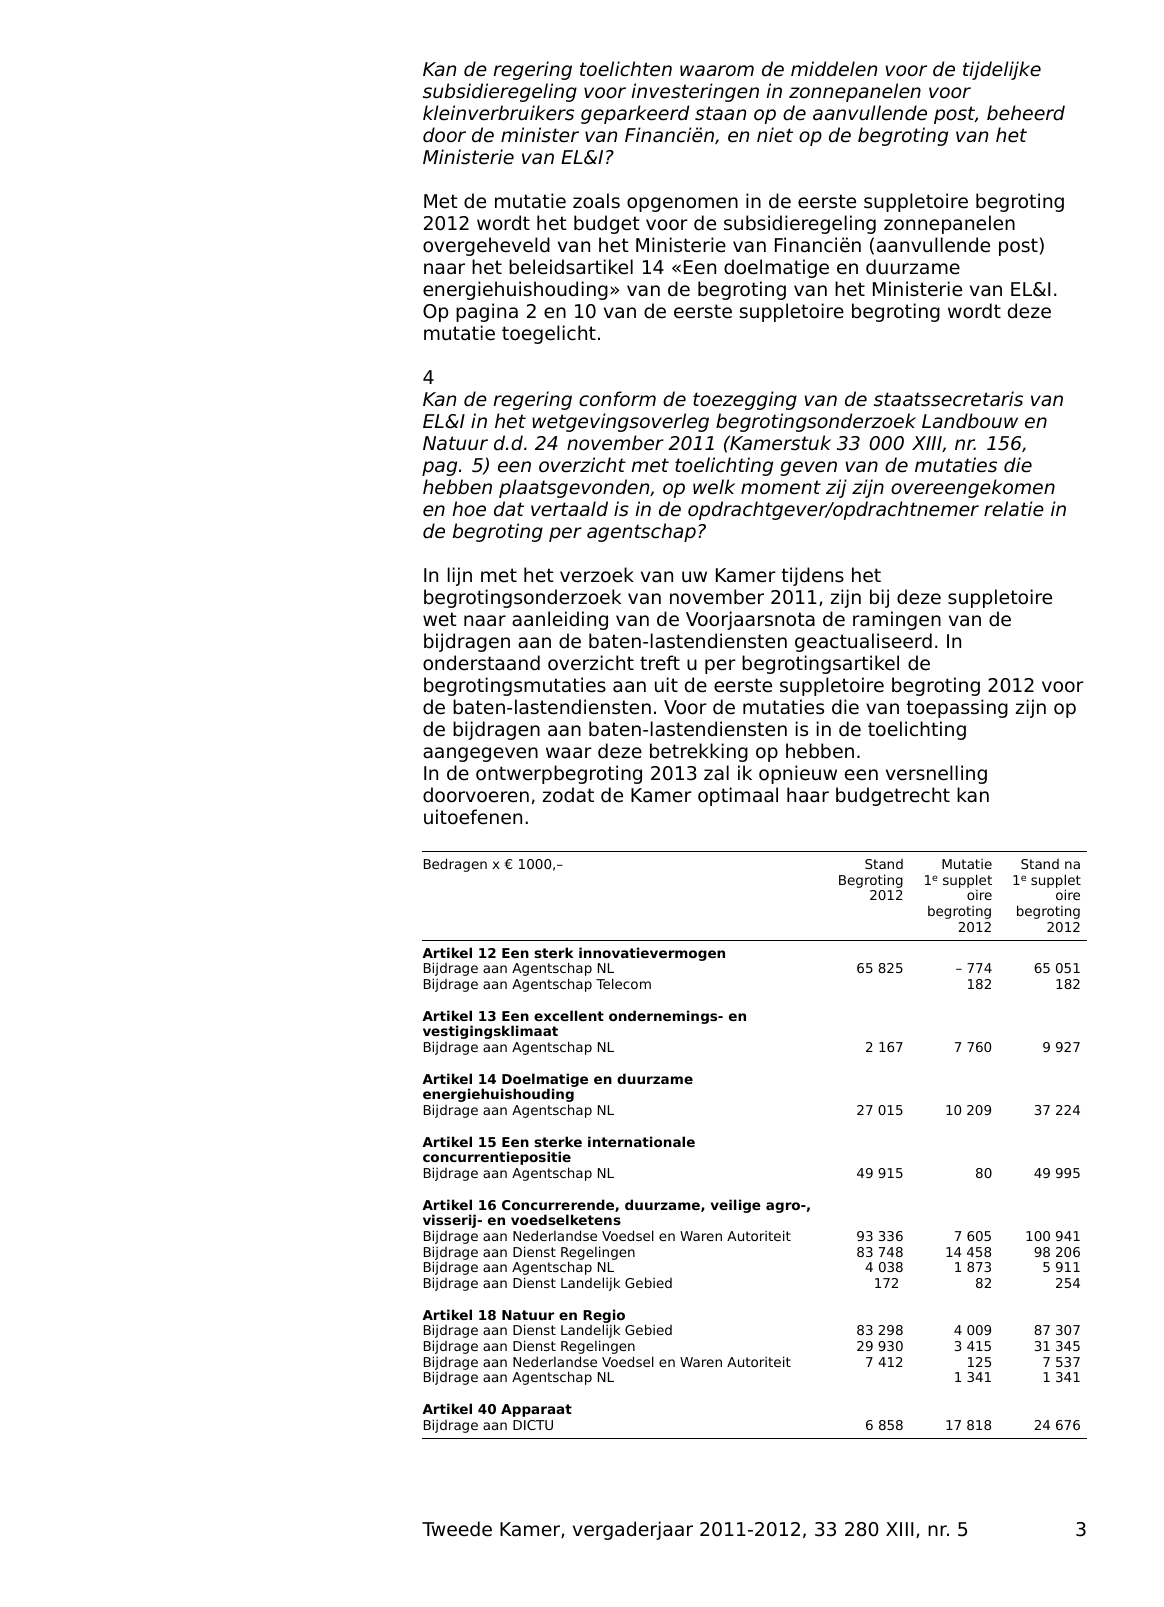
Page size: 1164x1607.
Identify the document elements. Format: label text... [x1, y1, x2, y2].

table_cell 24 676 [998, 1418, 1087, 1438]
table_cell [821, 1197, 909, 1229]
table_cell [422, 993, 821, 1008]
table_cell [821, 1182, 909, 1197]
table_cell Bijdrage aan Nederlandse Voedsel en Waren Autoriteit [422, 1355, 821, 1370]
table_cell 7 760 [910, 1040, 998, 1056]
table_cell [910, 1134, 998, 1166]
table_cell [910, 1402, 998, 1417]
table_cell 98 206 [998, 1245, 1087, 1260]
table_cell [998, 1402, 1087, 1417]
table_cell [998, 1182, 1087, 1197]
text 4 [422, 367, 1087, 389]
table_cell [998, 1056, 1087, 1071]
table_header Mutatie 1e suppletoire begroting 2012 [910, 852, 998, 940]
table_cell [821, 977, 909, 993]
table_cell [998, 1119, 1087, 1134]
table_cell 1 873 [910, 1260, 998, 1276]
table_cell [821, 993, 909, 1008]
table_cell [910, 1308, 998, 1323]
table_cell 7 412 [821, 1355, 909, 1370]
table_cell Bijdrage aan DICTU [422, 1418, 821, 1438]
table_cell 3 415 [910, 1339, 998, 1354]
table_cell – 774 [910, 961, 998, 977]
table_cell [998, 1197, 1087, 1229]
table_header Stand Begroting 2012 [821, 852, 909, 940]
text Kan de regering conform de toezegging van de staatssecretaris van EL&I in het wetgevingsoverleg begrotingsonderzoek Landbouw en Natuur d.d. 24 november 2011 (Kamerstuk 33 000 XIII, nr. 156, pag. 5) een overzicht met toelichting geven van de mutaties die hebben plaatsgevonden, op welk moment zij zijn overeengekomen en hoe dat vertaald is in de opdrachtgever/opdrachtnemer relatie in de begroting per agentschap? [422, 389, 1087, 543]
table_cell Artikel 40 Apparaat [422, 1402, 821, 1417]
table_cell 2 167 [821, 1040, 909, 1056]
table_cell 82 [910, 1276, 998, 1292]
table_cell Artikel 12 Een sterk innovatievermogen [422, 941, 821, 961]
table_cell 182 [910, 977, 998, 993]
table_cell 37 224 [998, 1103, 1087, 1119]
table_cell [998, 941, 1087, 961]
table_cell [910, 1119, 998, 1134]
table_cell [422, 1056, 821, 1071]
table_cell 29 930 [821, 1339, 909, 1354]
table_cell [998, 1071, 1087, 1103]
table_cell 125 [910, 1355, 998, 1370]
table_cell 9 927 [998, 1040, 1087, 1056]
table_cell 65 825 [821, 961, 909, 977]
table_cell Bijdrage aan Dienst Regelingen [422, 1339, 821, 1354]
table_cell [910, 1386, 998, 1402]
table_cell [821, 1386, 909, 1402]
table_cell 182 [998, 977, 1087, 993]
table_cell [998, 1386, 1087, 1402]
table_cell 100 941 [998, 1229, 1087, 1244]
table_cell Artikel 13 Een excellent ondernemings- en vestigingsklimaat [422, 1009, 821, 1040]
table_cell [910, 1182, 998, 1197]
table_cell 80 [910, 1166, 998, 1182]
table_cell [422, 1119, 821, 1134]
table_cell 17 818 [910, 1418, 998, 1438]
text Kan de regering toelichten waarom de middelen voor de tijdelijke subsidieregeling voor investeringen in zonnepanelen voor kleinverbruikers geparkeerd staan op de aanvullende post, beheerd door de minister van Financiën, en niet op de begroting van het Ministerie van EL&I? [422, 59, 1087, 169]
table_header Stand na 1e suppletoire begroting 2012 [998, 852, 1087, 940]
table_cell 83 298 [821, 1323, 909, 1339]
table_cell [821, 1134, 909, 1166]
table_cell [821, 1308, 909, 1323]
table_cell [821, 1292, 909, 1307]
table_cell Bijdrage aan Dienst Regelingen [422, 1245, 821, 1260]
table_cell [910, 1056, 998, 1071]
table_cell [821, 1009, 909, 1040]
table_cell Bijdrage aan Agentschap NL [422, 1166, 821, 1182]
table_cell Artikel 18 Natuur en Regio [422, 1308, 821, 1323]
table_cell [998, 1009, 1087, 1040]
table_cell 10 209 [910, 1103, 998, 1119]
table_cell [821, 1056, 909, 1071]
table_cell 172 [821, 1276, 909, 1292]
table_cell Bijdrage aan Agentschap NL [422, 1040, 821, 1056]
table_cell Bijdrage aan Dienst Landelijk Gebied [422, 1323, 821, 1339]
table_cell 7 537 [998, 1355, 1087, 1370]
table_cell 27 015 [821, 1103, 909, 1119]
table_cell [821, 1119, 909, 1134]
table_cell [821, 941, 909, 961]
table_cell [422, 1386, 821, 1402]
table_cell Bijdrage aan Agentschap Telecom [422, 977, 821, 993]
table_cell [821, 1370, 909, 1386]
table_cell Bijdrage aan Dienst Landelijk Gebied [422, 1276, 821, 1292]
table_cell Bijdrage aan Agentschap NL [422, 1370, 821, 1386]
table_cell 87 307 [998, 1323, 1087, 1339]
table_cell [998, 1308, 1087, 1323]
table_cell [422, 1182, 821, 1197]
table_header Bedragen x € 1000,– [422, 852, 821, 940]
text In lijn met het verzoek van uw Kamer tijdens het begrotingsonderzoek van november 2011, zijn bij deze suppletoire wet naar aanleiding van de Voorjaarsnota de ramingen van de bijdragen aan de baten-lastendiensten geactualiseerd. In onderstaand overzicht treft u per begrotingsartikel de begrotingsmutaties aan uit de eerste suppletoire begroting 2012 voor de baten-lastendiensten. Voor de mutaties die van toepassing zijn op de bijdragen aan baten-lastendiensten is in de toelichting aangegeven waar deze betrekking op hebben. [422, 565, 1087, 763]
table_cell [422, 1292, 821, 1307]
table_cell Bijdrage aan Agentschap NL [422, 1260, 821, 1276]
table_cell [998, 1292, 1087, 1307]
table_cell [910, 941, 998, 961]
table_cell 49 915 [821, 1166, 909, 1182]
table_cell [821, 1071, 909, 1103]
table_cell Bijdrage aan Agentschap NL [422, 961, 821, 977]
table_cell [821, 1402, 909, 1417]
table_cell 1 341 [910, 1370, 998, 1386]
table_cell 254 [998, 1276, 1087, 1292]
table_cell 6 858 [821, 1418, 909, 1438]
table_cell 1 341 [998, 1370, 1087, 1386]
table_cell [998, 993, 1087, 1008]
table_cell [910, 1009, 998, 1040]
table_cell 93 336 [821, 1229, 909, 1244]
table_cell [910, 1071, 998, 1103]
table_cell Bijdrage aan Agentschap NL [422, 1103, 821, 1119]
text Met de mutatie zoals opgenomen in de eerste suppletoire begroting 2012 wordt het budget voor de subsidieregeling zonnepanelen overgeheveld van het Ministerie van Financiën (aanvullende post) naar het beleidsartikel 14 «Een doelmatige en duurzame energiehuishouding» van de begroting van het Ministerie van EL&I. Op pagina 2 en 10 van de eerste suppletoire begroting wordt deze mutatie toegelicht. [422, 191, 1087, 345]
table_cell Artikel 15 Een sterke internationale concurrentiepositie [422, 1134, 821, 1166]
text In de ontwerpbegroting 2013 zal ik opnieuw een versnelling doorvoeren, zodat de Kamer optimaal haar budgetrecht kan uitoefenen. [422, 763, 1087, 829]
table_cell 4 038 [821, 1260, 909, 1276]
table_cell Bijdrage aan Nederlandse Voedsel en Waren Autoriteit [422, 1229, 821, 1244]
table_cell 65 051 [998, 961, 1087, 977]
table_cell [910, 1292, 998, 1307]
table_cell 7 605 [910, 1229, 998, 1244]
table_cell Artikel 14 Doelmatige en duurzame energiehuishouding [422, 1071, 821, 1103]
table_cell 4 009 [910, 1323, 998, 1339]
table_cell 31 345 [998, 1339, 1087, 1354]
table_cell [998, 1134, 1087, 1166]
table_cell [910, 1197, 998, 1229]
table_cell Artikel 16 Concurrerende, duurzame, veilige agro-, visserij- en voedselketens [422, 1197, 821, 1229]
table_cell 49 995 [998, 1166, 1087, 1182]
table_cell 14 458 [910, 1245, 998, 1260]
table_cell 5 911 [998, 1260, 1087, 1276]
table_cell [910, 993, 998, 1008]
table_cell 83 748 [821, 1245, 909, 1260]
